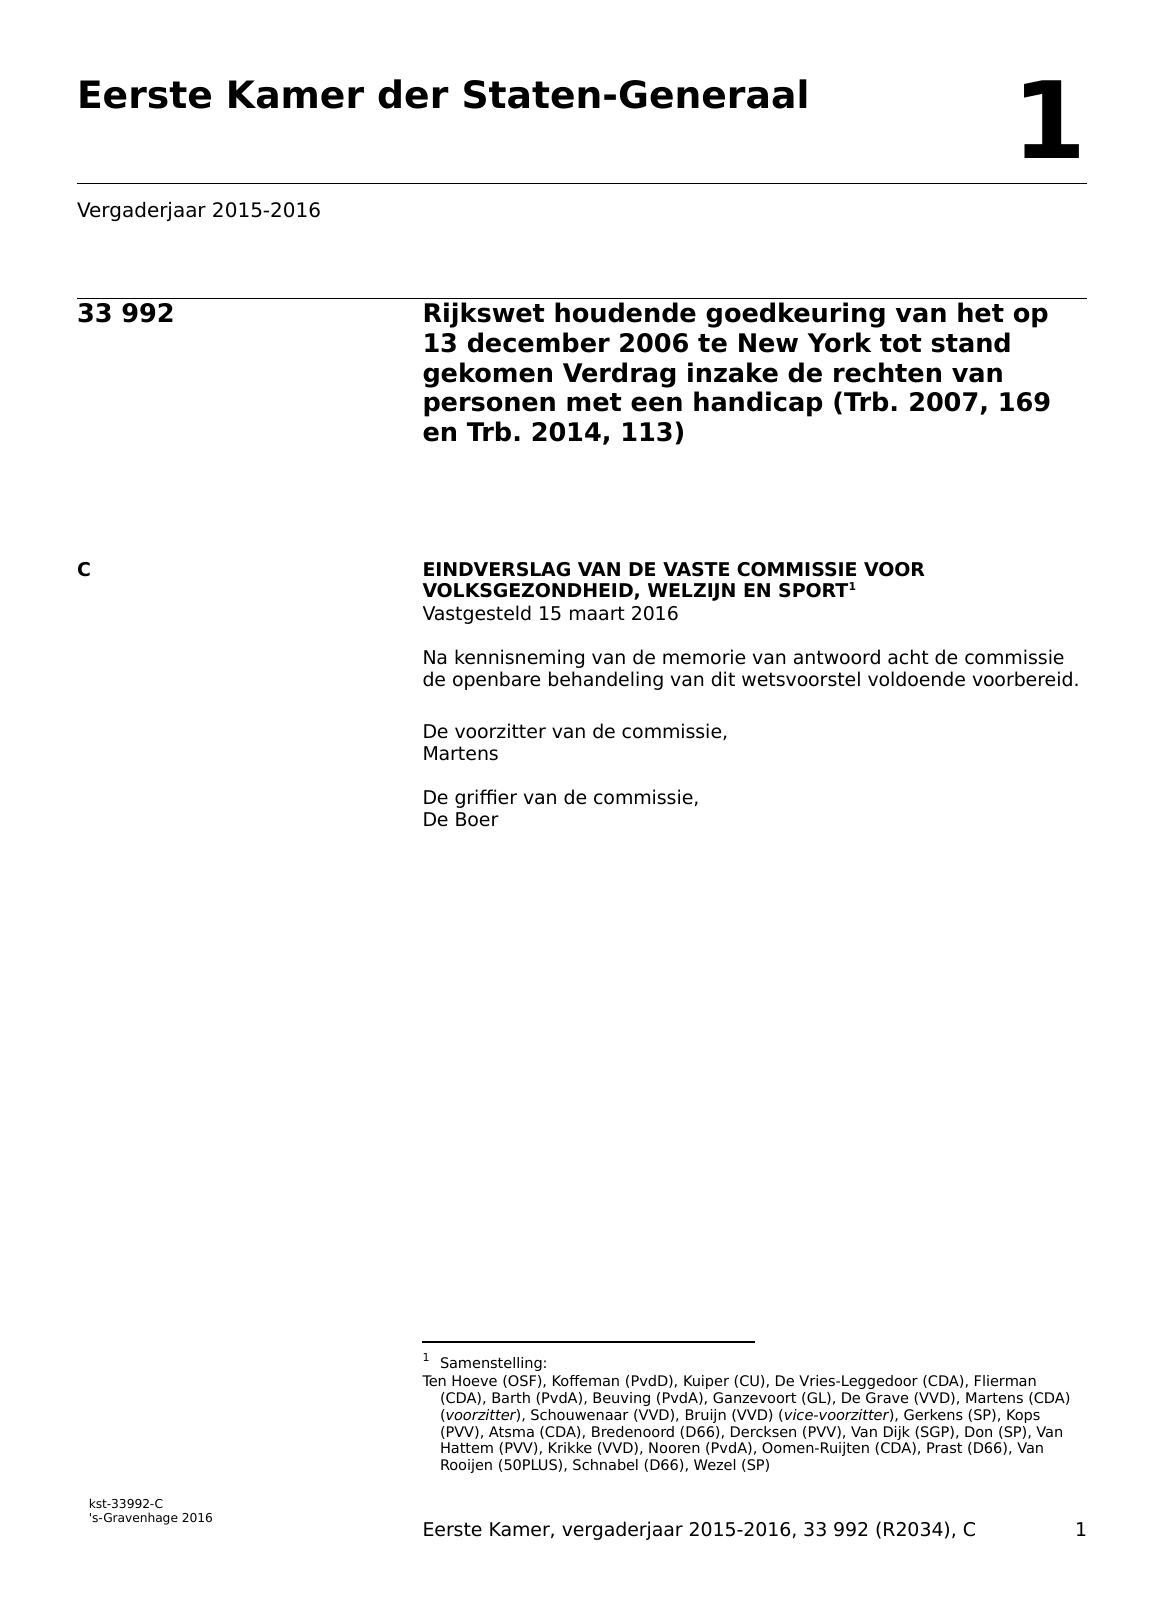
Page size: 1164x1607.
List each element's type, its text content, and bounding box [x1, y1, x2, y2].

text De griffier van de commissie, De Boer [422, 787, 1087, 831]
text Vastgesteld 15 maart 2016 [422, 602, 1087, 624]
table_cell Vergaderjaar 2015-2016 [77, 184, 1087, 298]
text Samenstelling: [422, 1351, 1087, 1373]
text Na kennisneming van de memorie van antwoord acht de commissie de openbare behandeling van dit wetsvoorstel voldoende voorbereid. [422, 647, 1087, 691]
text De voorzitter van de commissie, Martens [422, 721, 1087, 764]
text 's-Gravenhage 2016 [88, 1511, 323, 1525]
table_header Eerste Kamer der Staten-Generaal [77, 59, 886, 183]
text Ten Hoeve (OSF), Koffeman (PvdD), Kuiper (CU), De Vries-Leggedoor (CDA), Flierman (CDA), Barth (PvdA), Beuving (PvdA), Ganzevoort (GL), De Grave (VVD), Martens (CDA) (voorzitter), Schouwenaar (VVD), Bruijn (VVD) (vice-voorzitter), Gerkens (SP), Kops (PVV), Atsma (CDA), Bredenoord (D66), Dercksen (PVV), Van Dijk (SGP), Don (SP), Van Hattem (PVV), Krikke (VVD), Nooren (PvdA), Oomen-Ruijten (CDA), Prast (D66), Van Rooijen (50PLUS), Schnabel (D66), Wezel (SP) [422, 1373, 1087, 1474]
table_header 1 [886, 59, 1087, 183]
subtitle C EINDVERSLAG VAN DE VASTE COMMISSIE VOOR VOLKSGEZONDHEID, WELZIJN EN SPORT [77, 558, 1087, 602]
subtitle 33 992 Rijkswet houdende goedkeuring van het op 13 december 2006 te New York tot stand gekomen Verdrag inzake de rechten van personen met een handicap (Trb. 2007, 169 en Trb. 2014, 113) [77, 299, 1087, 447]
text kst-33992-C [88, 1497, 323, 1511]
